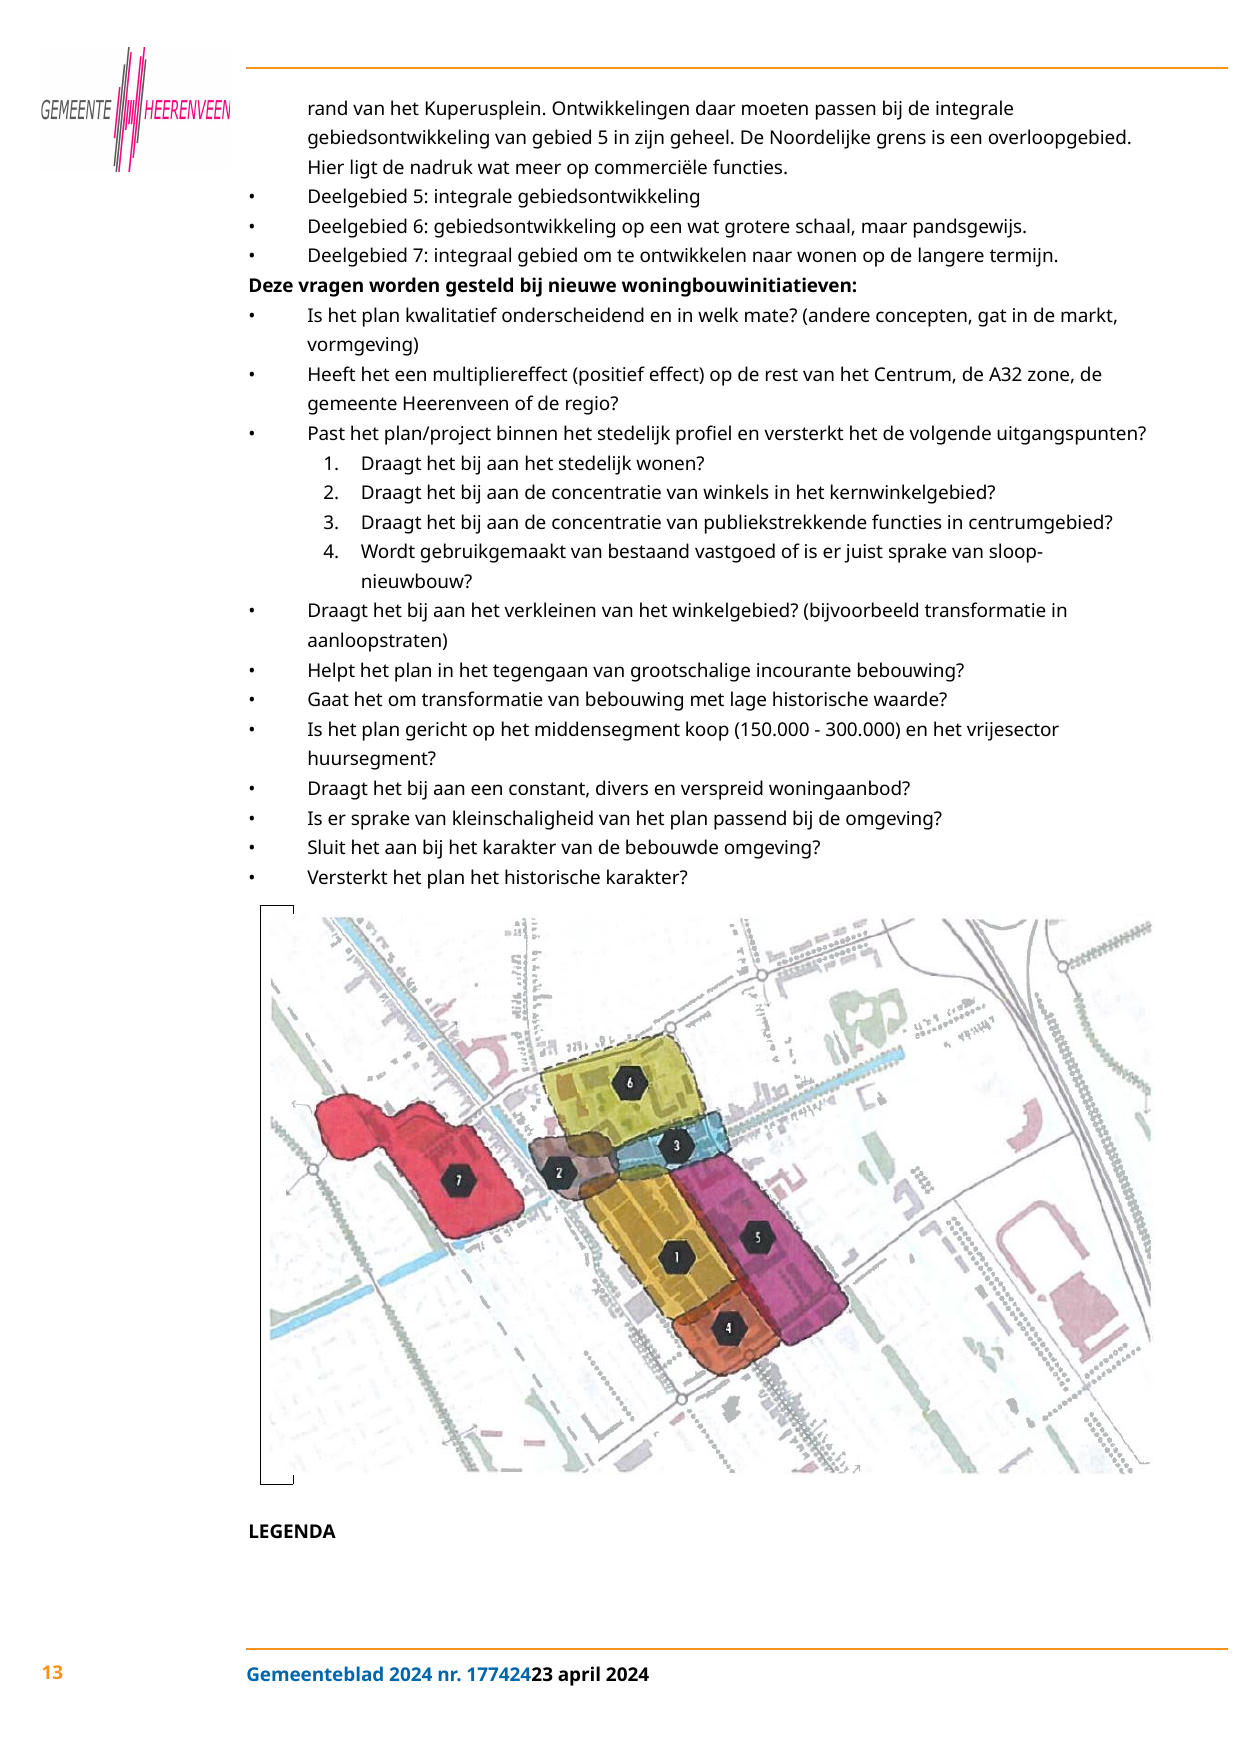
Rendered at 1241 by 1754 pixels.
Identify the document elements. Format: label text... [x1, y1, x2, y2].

list Helpt het plan in het tegengaan van grootschalige incourante bebouwing? [248, 657, 1152, 683]
list Deelgebied 7: integraal gebied om te ontwikkelen naar wonen op de langere termijn. [248, 243, 1152, 268]
picture [41, 47, 231, 172]
list Gaat het om transformatie van bebouwing met lage historische waarde? [248, 686, 1152, 712]
text Deze vragen worden gesteld bij nieuwe woningbouwinitiatieven: [248, 272, 1152, 298]
list Deelgebied 6: gebiedsontwikkeling op een wat grotere schaal, maar pandsgewijs. [248, 213, 1152, 239]
list Draagt het bij aan een constant, divers en verspreid woningaanbod? [248, 775, 1152, 801]
list Past het plan/project binnen het stedelijk profiel en versterkt het de volgende uitgangspunten? [248, 420, 1152, 446]
list Wordt gebruikgemaakt van bestaand vastgoed of is er juist sprake van sloop-nieuwbouw? [323, 538, 1152, 594]
list Draagt het bij aan het verkleinen van het winkelgebied? (bijvoorbeeld transformatie in aanloopstraten) [248, 598, 1152, 653]
list Draagt het bij aan de concentratie van winkels in het kernwinkelgebied? [323, 479, 1152, 505]
list Sluit het aan bij het karakter van de bebouwde omgeving? [248, 834, 1152, 860]
list Is het plan kwalitatief onderscheidend en in welk mate? (andere concepten, gat in de markt, vormgeving) [248, 302, 1152, 357]
list Heeft het een multipliereffect (positief effect) op de rest van het Centrum, de A32 zone, de gemeente Heerenveen of de regio? [248, 361, 1152, 416]
list Is het plan gericht op het middensegment koop (150.000 - 300.000) en het vrijesector huursegment? [248, 716, 1152, 771]
list Deelgebied 5: integrale gebiedsontwikkeling [248, 183, 1152, 209]
list rand van het Kuperusplein. Ontwikkelingen daar moeten passen bij de integrale gebiedsontwikkeling van gebied 5 in zijn geheel. De Noordelijke grens is een overloopgebied. Hier ligt de nadruk wat meer op commerciële functies. [248, 95, 1152, 180]
list Draagt het bij aan de concentratie van publiekstrekkende functies in centrumgebied? [323, 509, 1152, 535]
picture [268, 914, 1155, 1475]
list Is er sprake van kleinschaligheid van het plan passend bij de omgeving? [248, 805, 1152, 831]
text LEGENDA [248, 1519, 1152, 1544]
list Draagt het bij aan het stedelijk wonen? [323, 450, 1152, 476]
list Versterkt het plan het historische karakter? [248, 864, 1152, 890]
